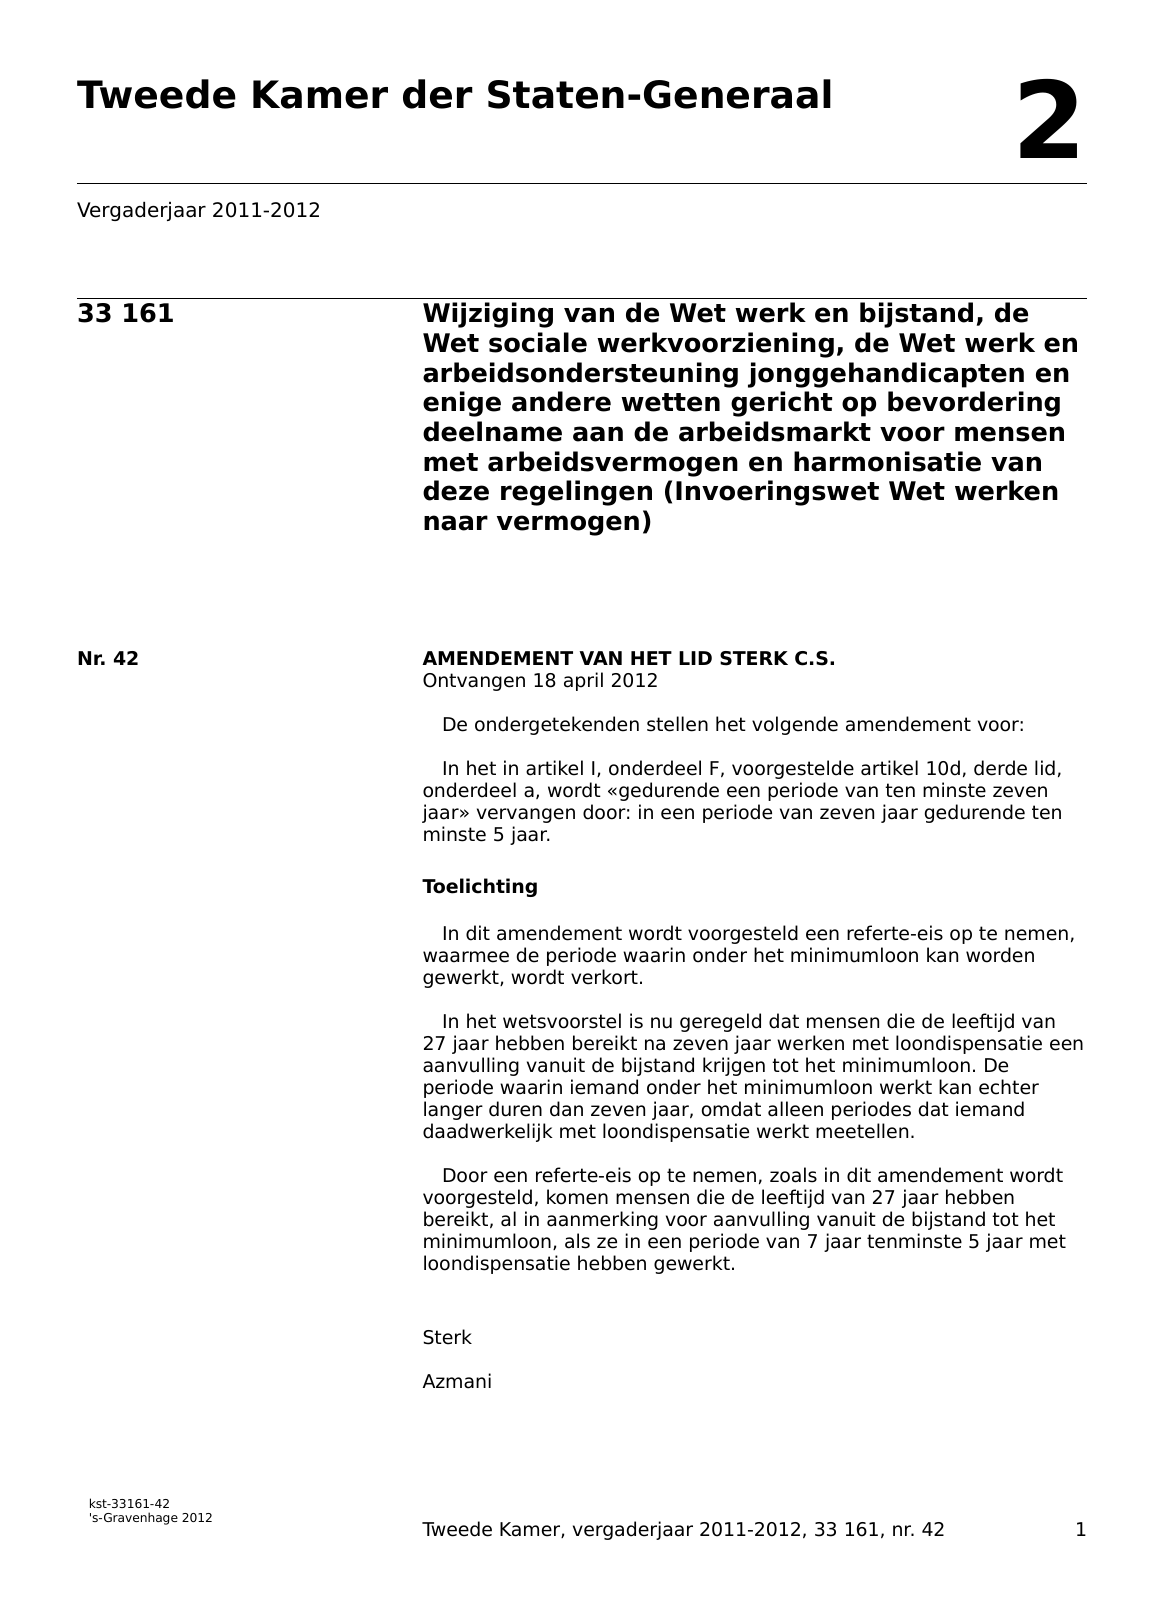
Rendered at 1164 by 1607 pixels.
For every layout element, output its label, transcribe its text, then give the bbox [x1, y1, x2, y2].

text Ontvangen 18 april 2012 [422, 669, 1087, 691]
text Sterk Azmani [422, 1305, 1087, 1415]
table_header 2 [886, 59, 1087, 183]
table_header Tweede Kamer der Staten-Generaal [77, 59, 886, 183]
text In het in artikel I, onderdeel F, voorgestelde artikel 10d, derde lid, onderdeel a, wordt «gedurende een periode van ten minste zeven jaar» vervangen door: in een periode van zeven jaar gedurende ten minste 5 jaar. [422, 758, 1087, 846]
subtitle Toelichting [422, 876, 1087, 898]
table_cell Vergaderjaar 2011-2012 [77, 184, 1087, 298]
text kst-33161-42 [88, 1497, 323, 1511]
text Door een referte-eis op te nemen, zoals in dit amendement wordt voorgesteld, komen mensen die de leeftijd van 27 jaar hebben bereikt, al in aanmerking voor aanvulling vanuit de bijstand tot het minimumloon, als ze in een periode van 7 jaar tenminste 5 jaar met loondispensatie hebben gewerkt. [422, 1165, 1087, 1275]
subtitle Nr. 42 AMENDEMENT VAN HET LID STERK C.S. [77, 647, 1087, 669]
text In dit amendement wordt voorgesteld een referte-eis op te nemen, waarmee de periode waarin onder het minimumloon kan worden gewerkt, wordt verkort. [422, 923, 1087, 989]
text 's-Gravenhage 2012 [88, 1511, 323, 1525]
subtitle 33 161 Wijziging van de Wet werk en bijstand, de Wet sociale werkvoorziening, de Wet werk en arbeidsondersteuning jonggehandicapten en enige andere wetten gericht op bevordering deelname aan de arbeidsmarkt voor mensen met arbeidsvermogen en harmonisatie van deze regelingen (Invoeringswet Wet werken naar vermogen) [77, 299, 1087, 536]
text De ondergetekenden stellen het volgende amendement voor: [422, 714, 1087, 736]
text In het wetsvoorstel is nu geregeld dat mensen die de leeftijd van 27 jaar hebben bereikt na zeven jaar werken met loondispensatie een aanvulling vanuit de bijstand krijgen tot het minimumloon. De periode waarin iemand onder het minimumloon werkt kan echter langer duren dan zeven jaar, omdat alleen periodes dat iemand daadwerkelijk met loondispensatie werkt meetellen. [422, 1011, 1087, 1143]
